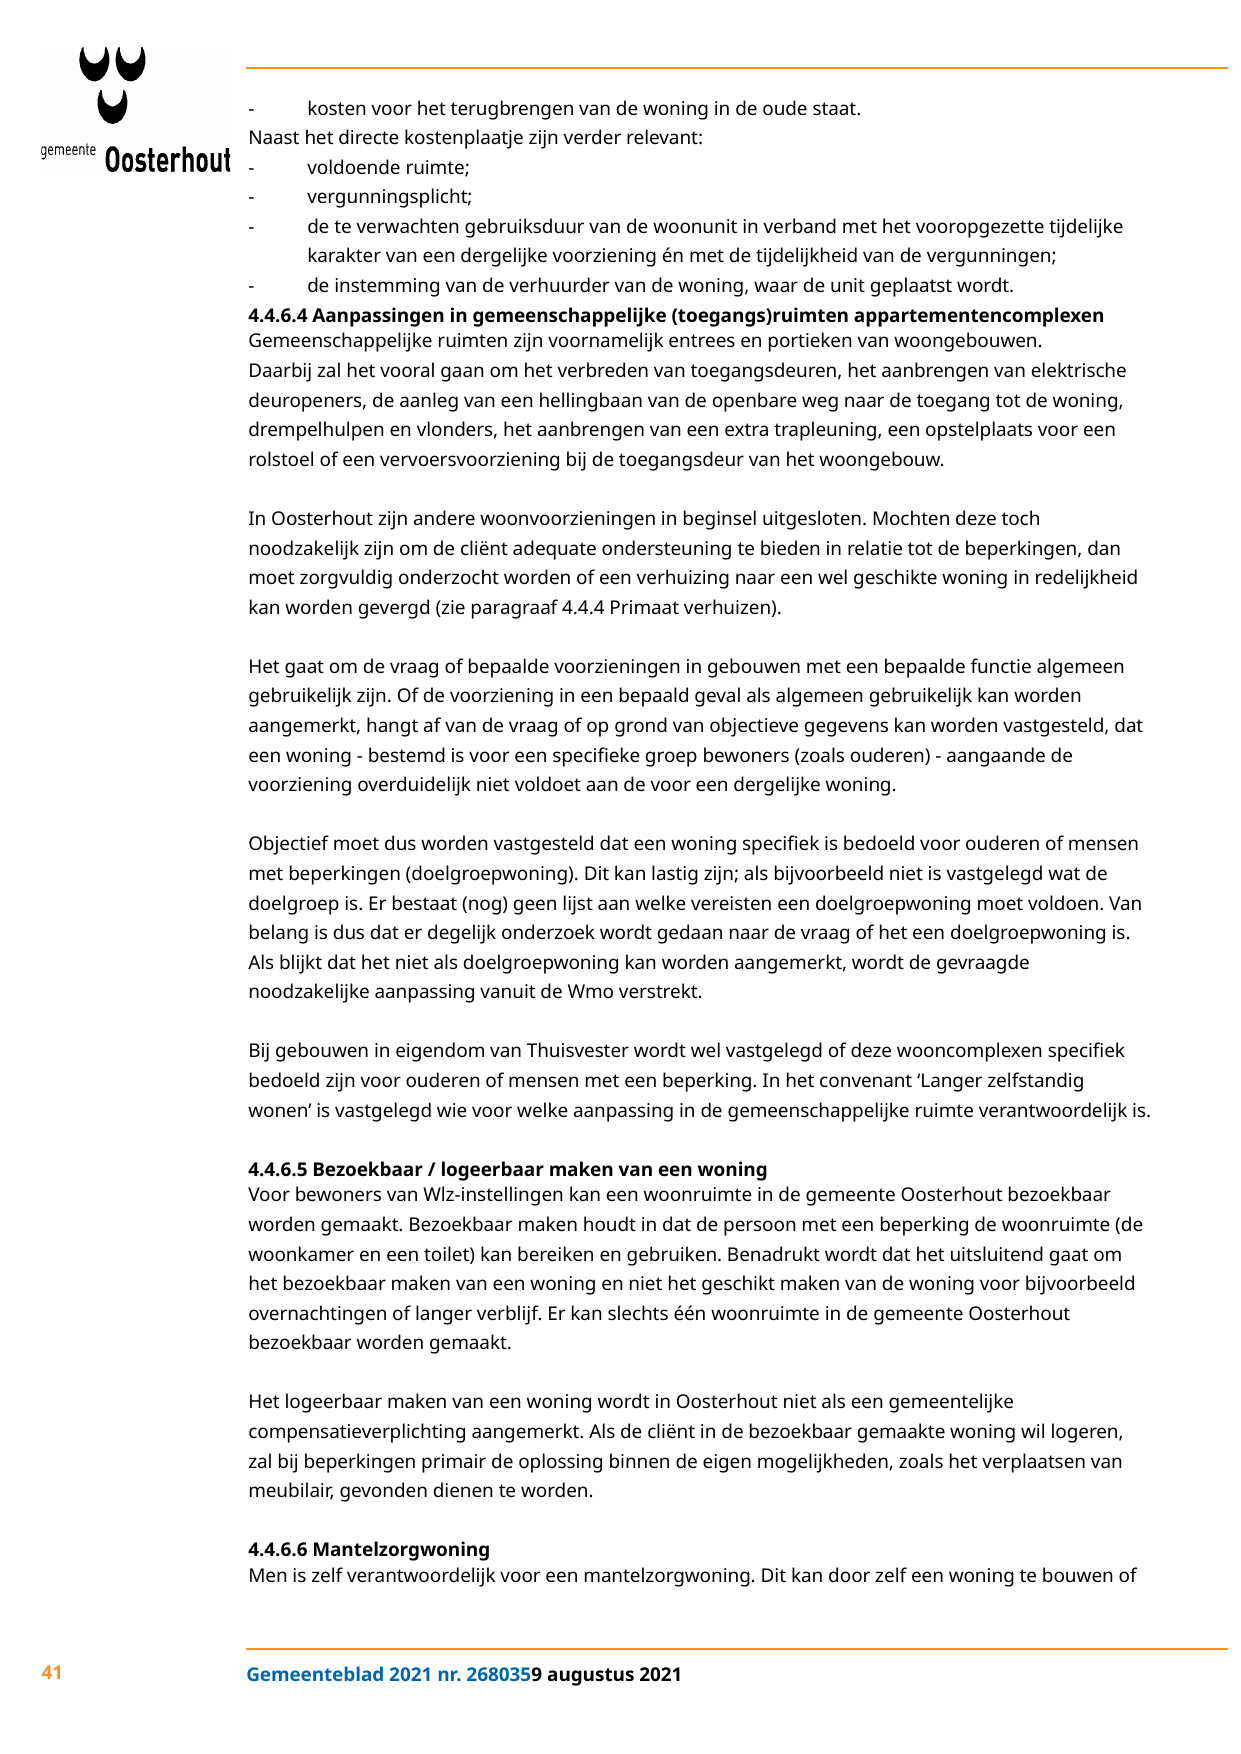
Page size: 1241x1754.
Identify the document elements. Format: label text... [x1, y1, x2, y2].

picture [41, 47, 231, 172]
list de instemming van de verhuurder van de woning, waar de unit geplaatst wordt. [248, 272, 1152, 298]
text Het gaat om de vraag of bepaalde voorzieningen in gebouwen met een bepaalde functie algemeen gebruikelijk zijn. Of de voorziening in een bepaald geval als algemeen gebruikelijk kan worden aangemerkt, hangt af van de vraag of op grond van objectieve gegevens kan worden vastgesteld, dat een woning - bestemd is voor een specifieke groep bewoners (zoals ouderen) - aangaande de voorziening overduidelijk niet voldoet aan de voor een dergelijke woning. [248, 653, 1152, 797]
list vergunningsplicht; [248, 183, 1152, 209]
list voldoende ruimte; [248, 154, 1152, 180]
text Naast het directe kostenplaatje zijn verder relevant: [248, 124, 1152, 150]
text 4.4.6.6 Mantelzorgwoning [248, 1537, 1152, 1562]
text 4.4.6.5 Bezoekbaar / logeerbaar maken van een woning [248, 1156, 1152, 1182]
text Objectief moet dus worden vastgesteld dat een woning specifiek is bedoeld voor ouderen of mensen met beperkingen (doelgroepwoning). Dit kan lastig zijn; als bijvoorbeeld niet is vastgelegd wat de doelgroep is. Er bestaat (nog) geen lijst aan welke vereisten een doelgroepwoning moet voldoen. Van belang is dus dat er degelijk onderzoek wordt gedaan naar de vraag of het een doelgroepwoning is. Als blijkt dat het niet als doelgroepwoning kan worden aangemerkt, wordt de gevraagde noodzakelijke aanpassing vanuit de Wmo verstrekt. [248, 831, 1152, 1004]
list de te verwachten gebruiksduur van de woonunit in verband met het vooropgezette tijdelijke karakter van een dergelijke voorziening én met de tijdelijkheid van de vergunningen; [248, 213, 1152, 268]
text Daarbij zal het vooral gaan om het verbreden van toegangsdeuren, het aanbrengen van elektrische deuropeners, de aanleg van een hellingbaan van de openbare weg naar de toegang tot de woning, drempelhulpen en vlonders, het aanbrengen van een extra trapleuning, een opstelplaats voor een rolstoel of een vervoersvoorziening bij de toegangsdeur van het woongebouw. [248, 357, 1152, 472]
text In Oosterhout zijn andere woonvoorzieningen in beginsel uitgesloten. Mochten deze toch noodzakelijk zijn om de cliënt adequate ondersteuning te bieden in relatie tot de beperkingen, dan moet zorgvuldig onderzocht worden of een verhuizing naar een wel geschikte woning in redelijkheid kan worden gevergd (zie paragraaf 4.4.4 Primaat verhuizen). [248, 505, 1152, 619]
text Voor bewoners van Wlz-instellingen kan een woonruimte in de gemeente Oosterhout bezoekbaar worden gemaakt. Bezoekbaar maken houdt in dat de persoon met een beperking de woonruimte (de woonkamer en een toilet) kan bereiken en gebruiken. Benadrukt wordt dat het uitsluitend gaat om het bezoekbaar maken van een woning en niet het geschikt maken van de woning voor bijvoorbeeld overnachtingen of langer verblijf. Er kan slechts één woonruimte in de gemeente Oosterhout bezoekbaar worden gemaakt. [248, 1182, 1152, 1355]
text 4.4.6.4 Aanpassingen in gemeenschappelijke (toegangs)ruimten appartementencomplexen [248, 302, 1152, 328]
text Gemeenschappelijke ruimten zijn voornamelijk entrees en portieken van woongebouwen. [248, 328, 1152, 353]
text Men is zelf verantwoordelijk voor een mantelzorgwoning. Dit kan door zelf een woning te bouwen of [248, 1562, 1152, 1588]
text Bij gebouwen in eigendom van Thuisvester wordt wel vastgelegd of deze wooncomplexen specifiek bedoeld zijn voor ouderen of mensen met een beperking. In het convenant ‘Langer zelfstandig wonen’ is vastgelegd wie voor welke aanpassing in de gemeenschappelijke ruimte verantwoordelijk is. [248, 1038, 1152, 1122]
list kosten voor het terugbrengen van de woning in de oude staat. [248, 95, 1152, 121]
text Het logeerbaar maken van een woning wordt in Oosterhout niet als een gemeentelijke compensatieverplichting aangemerkt. Als de cliënt in de bezoekbaar gemaakte woning wil logeren, zal bij beperkingen primair de oplossing binnen de eigen mogelijkheden, zoals het verplaatsen van meubilair, gevonden dienen te worden. [248, 1389, 1152, 1503]
